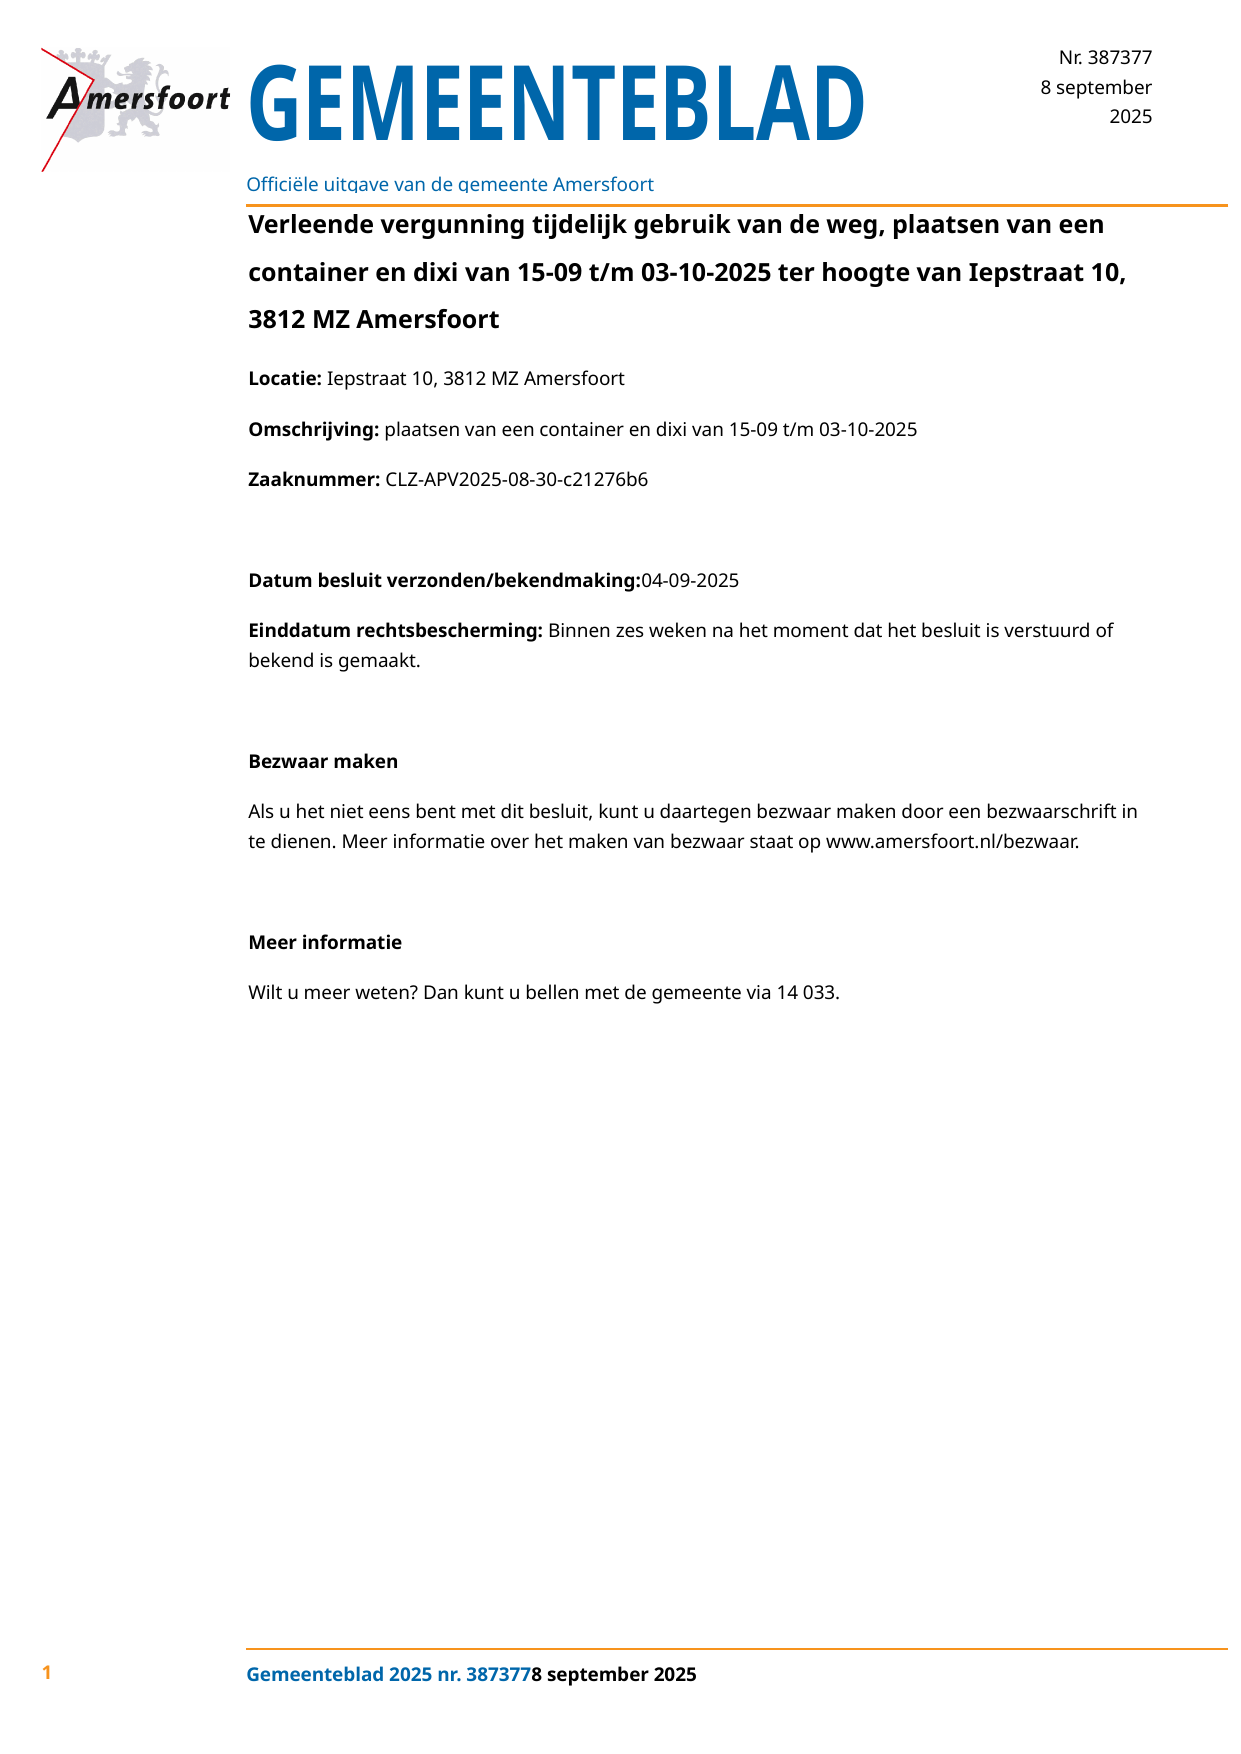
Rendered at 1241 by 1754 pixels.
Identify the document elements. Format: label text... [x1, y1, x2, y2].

text Zaaknummer: CLZ-APV2025-08-30-c21276b6 [248, 466, 1152, 492]
text Meer informatie [248, 929, 1152, 954]
text Wilt u meer weten? Dan kunt u bellen met de gemeente via 14 033. [248, 979, 1152, 1005]
picture [41, 47, 231, 172]
text Omschrijving: plaatsen van een container en dixi van 15-09 t/m 03-10-2025 [248, 416, 1152, 442]
text Verleende vergunning tijdelijk gebruik van de weg, plaatsen van een container en dixi van 15-09 t/m 03-10-2025 ter hoogte van Iepstraat 10, 3812 MZ Amersfoort [248, 207, 1152, 336]
text Datum besluit verzonden/bekendmaking:04-09-2025 [248, 567, 1152, 593]
text Einddatum rechtsbescherming: Binnen zes weken na het moment dat het besluit is verstuurd of bekend is gemaakt. [248, 618, 1152, 673]
text Bezwaar maken [248, 748, 1152, 774]
text Locatie: Iepstraat 10, 3812 MZ Amersfoort [248, 366, 1152, 391]
text Als u het niet eens bent met dit besluit, kunt u daartegen bezwaar maken door een bezwaarschrift in te dienen. Meer informatie over het maken van bezwaar staat op www.amersfoort.nl/bezwaar. [248, 798, 1152, 854]
